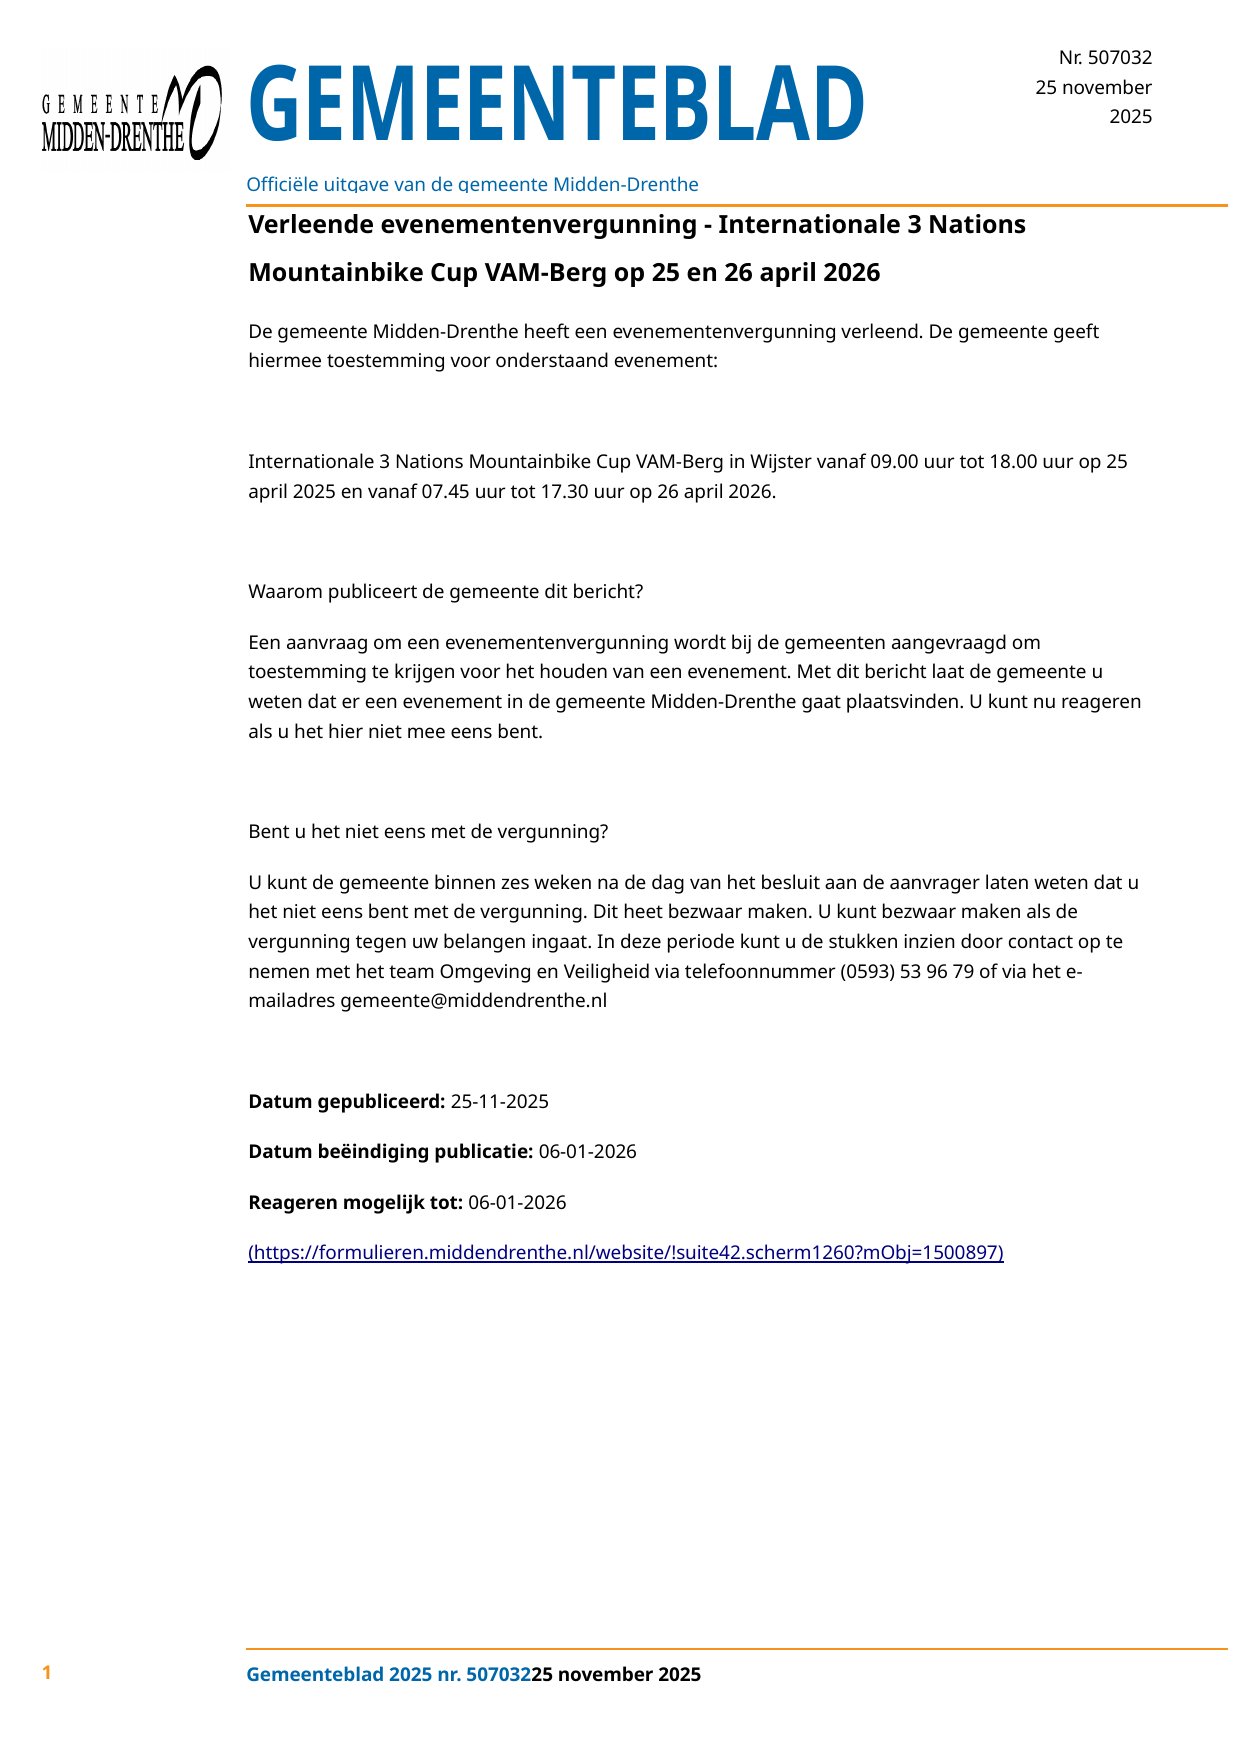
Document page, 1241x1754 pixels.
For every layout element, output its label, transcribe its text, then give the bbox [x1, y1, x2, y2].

text Een aanvraag om een evenementenvergunning wordt bij de gemeenten aangevraagd om toestemming te krijgen voor het houden van een evenement. Met dit bericht laat de gemeente u weten dat er een evenement in de gemeente Midden-Drenthe gaat plaatsvinden. U kunt nu reageren als u het hier niet mee eens bent. [248, 629, 1152, 744]
text Waarom publiceert de gemeente dit bericht? [248, 579, 1152, 604]
text (https://formulieren.middendrenthe.nl/website/!suite42.scherm1260?mObj=1500897) [248, 1239, 1152, 1265]
text De gemeente Midden-Drenthe heeft een evenementenvergunning verleend. De gemeente geeft hiermee toestemming voor onderstaand evenement: [248, 318, 1152, 373]
text Datum gepubliceerd: 25-11-2025 [248, 1088, 1152, 1114]
text Bent u het niet eens met de vergunning? [248, 819, 1152, 844]
picture [41, 47, 231, 172]
text Verleende evenementenvergunning - Internationale 3 Nations Mountainbike Cup VAM-Berg op 25 en 26 april 2026 [248, 207, 1152, 288]
text U kunt de gemeente binnen zes weken na de dag van het besluit aan de aanvrager laten weten dat u het niet eens bent met de vergunning. Dit heet bezwaar maken. U kunt bezwaar maken als de vergunning tegen uw belangen ingaat. In deze periode kunt u de stukken inzien door contact op te nemen met het team Omgeving en Veiligheid via telefoonnummer (0593) 53 96 79 of via het e-mailadres gemeente@middendrenthe.nl [248, 869, 1152, 1013]
text Internationale 3 Nations Mountainbike Cup VAM-Berg in Wijster vanaf 09.00 uur tot 18.00 uur op 25 april 2025 en vanaf 07.45 uur tot 17.30 uur op 26 april 2026. [248, 448, 1152, 504]
text Reageren mogelijk tot: 06-01-2026 [248, 1189, 1152, 1215]
text Datum beëindiging publicatie: 06-01-2026 [248, 1139, 1152, 1164]
